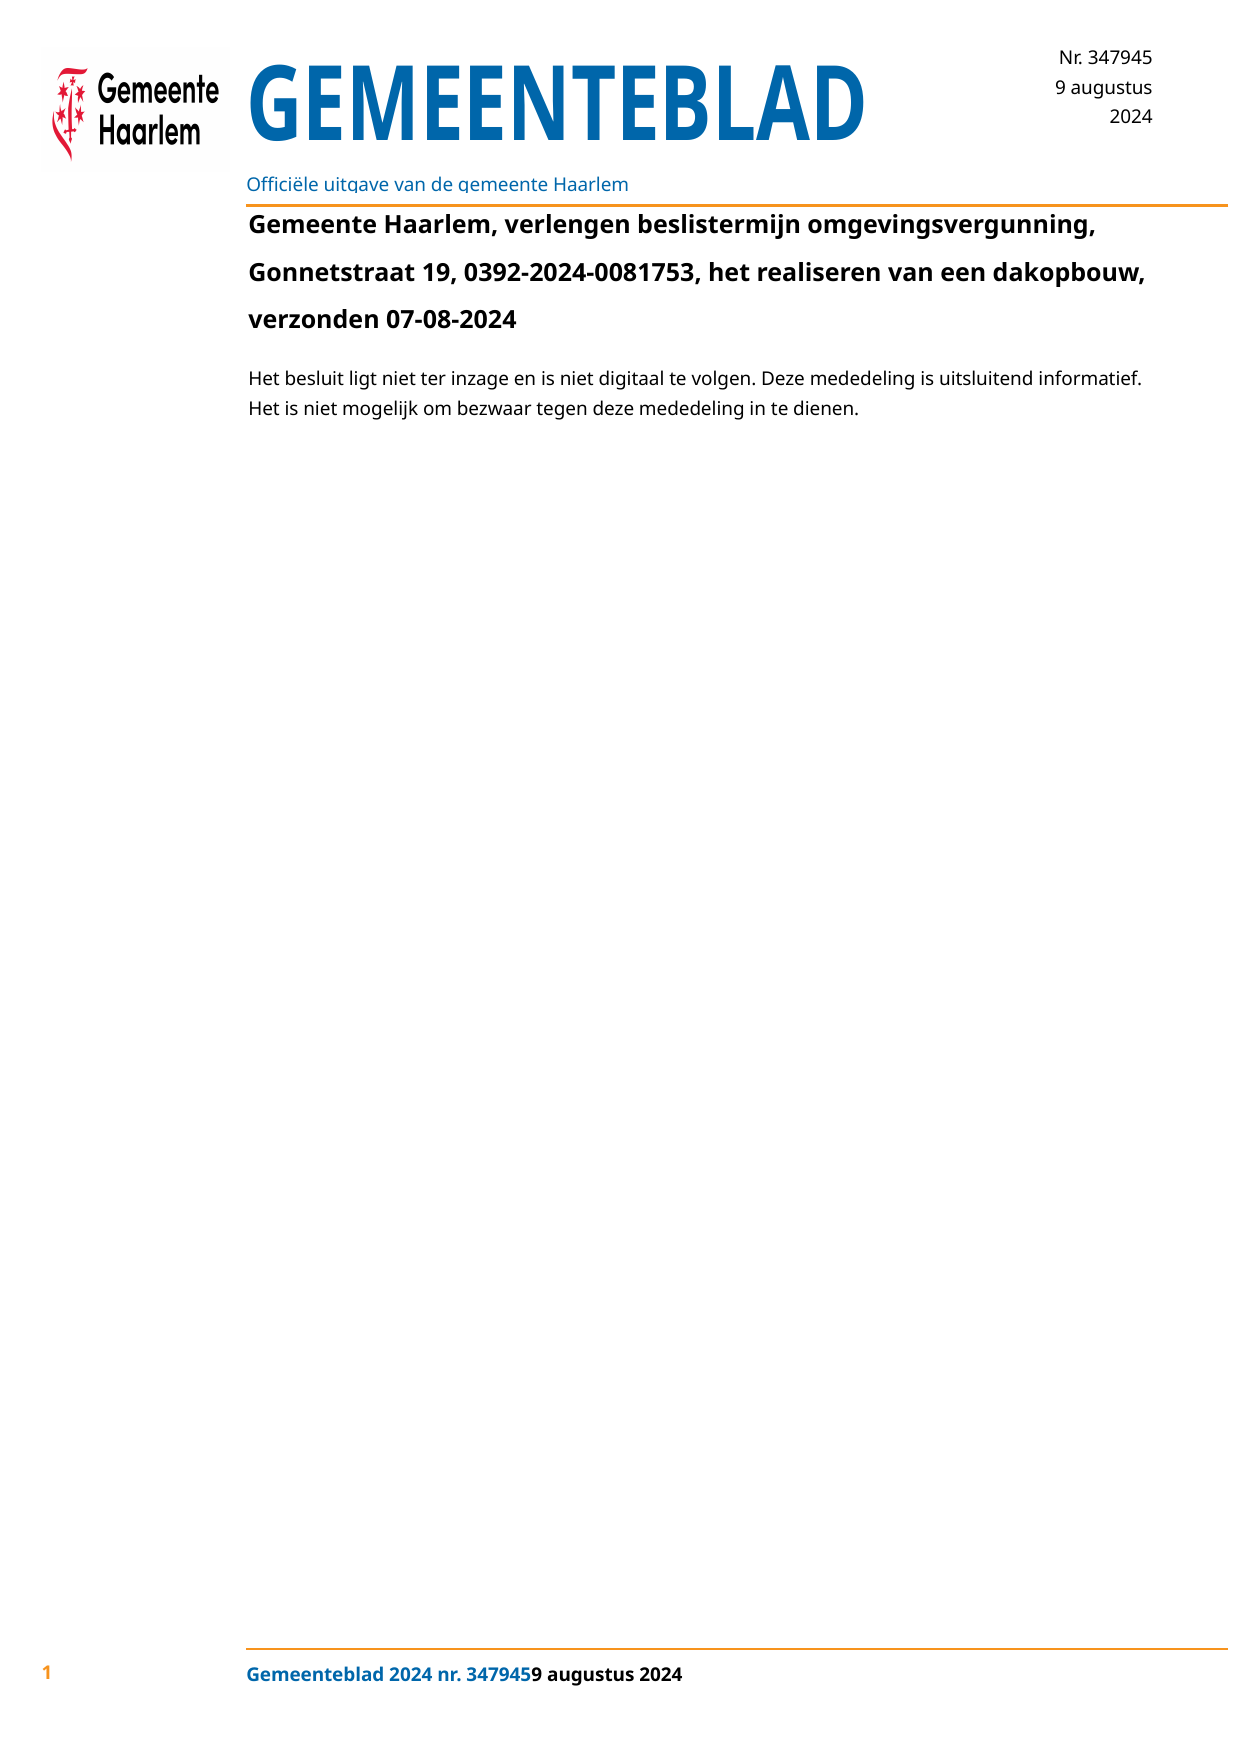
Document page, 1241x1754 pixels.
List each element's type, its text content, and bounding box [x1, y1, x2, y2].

picture [41, 47, 231, 172]
text Gemeente Haarlem, verlengen beslistermijn omgevingsvergunning, Gonnetstraat 19, 0392-2024-0081753, het realiseren van een dakopbouw, verzonden 07-08-2024 [248, 207, 1152, 336]
text Het besluit ligt niet ter inzage en is niet digitaal te volgen. Deze mededeling is uitsluitend informatief. Het is niet mogelijk om bezwaar tegen deze mededeling in te dienen. [248, 366, 1152, 421]
